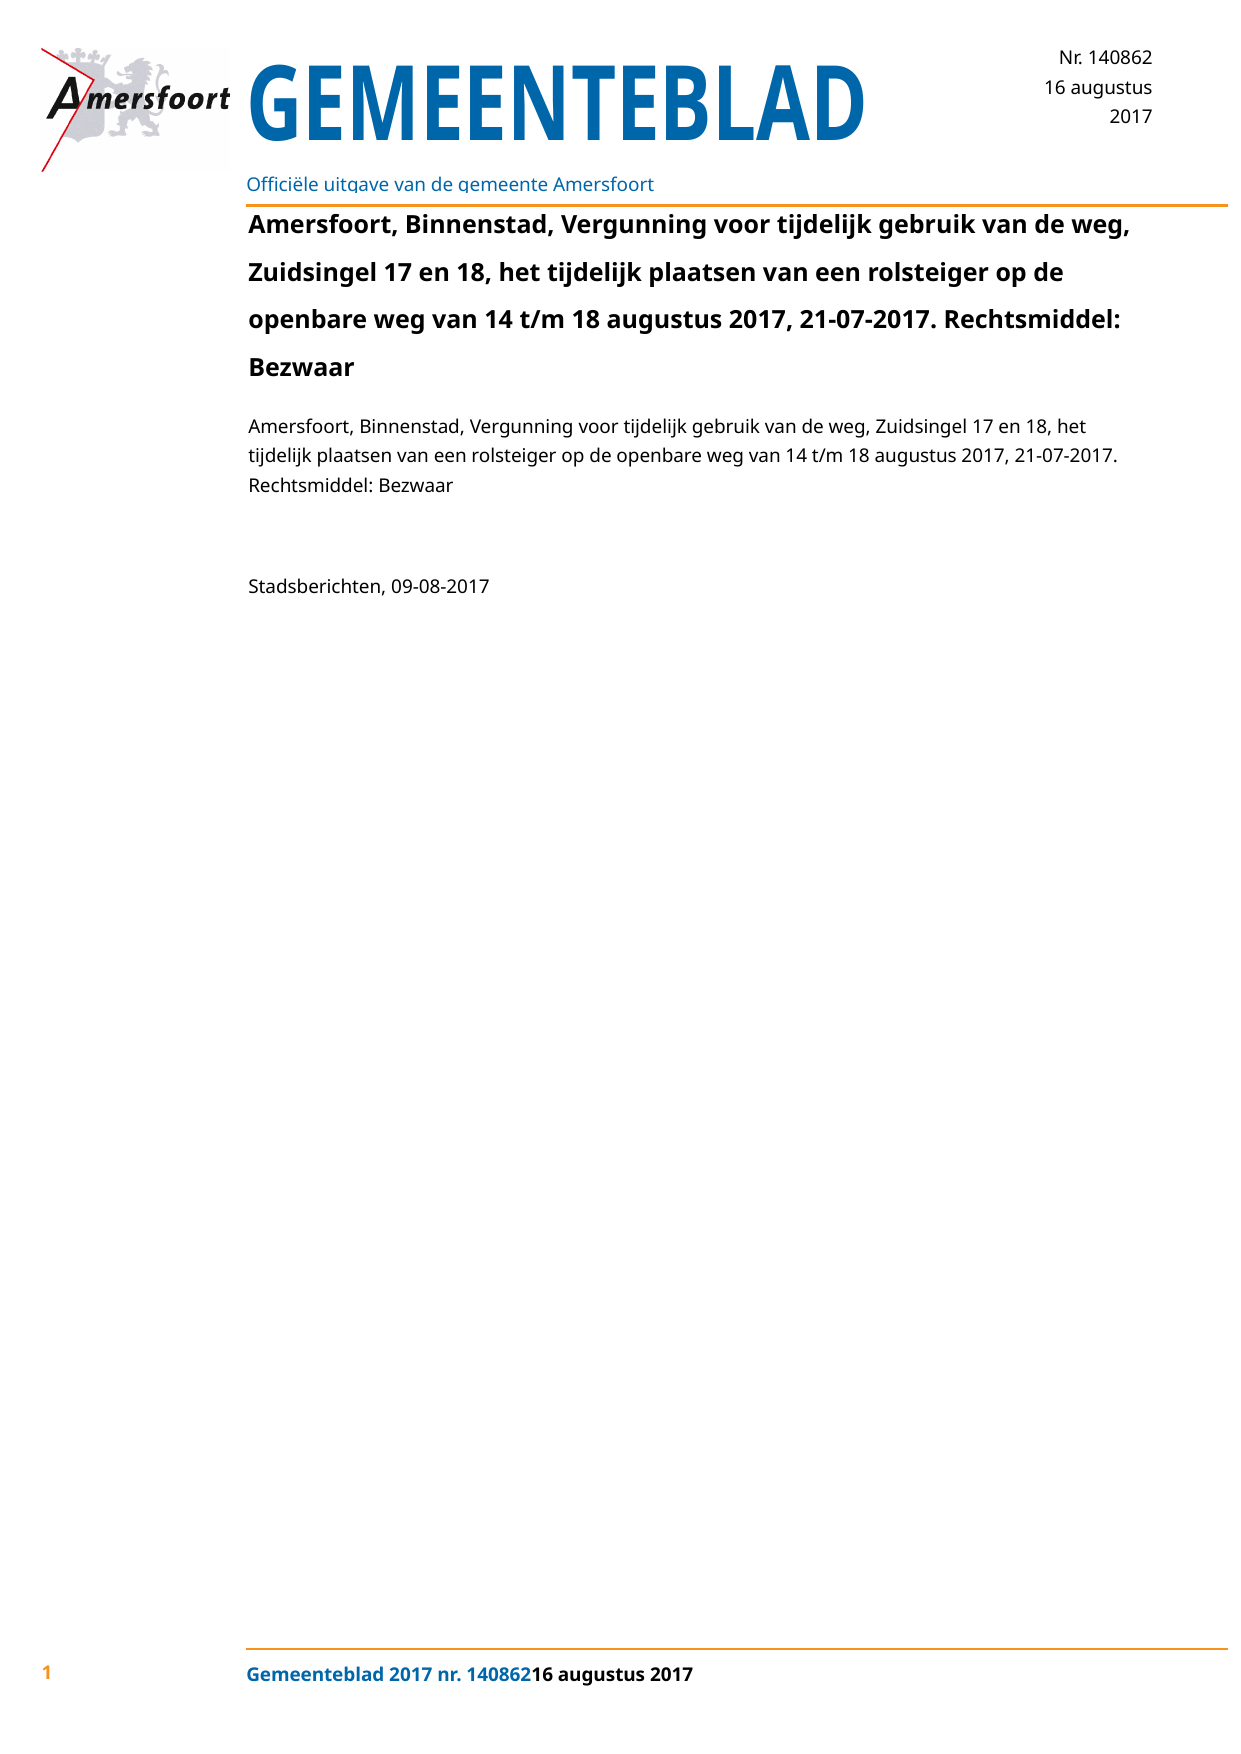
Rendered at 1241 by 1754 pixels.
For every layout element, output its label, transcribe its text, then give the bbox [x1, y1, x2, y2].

picture [41, 47, 231, 172]
text Amersfoort, Binnenstad, Vergunning voor tijdelijk gebruik van de weg, Zuidsingel 17 en 18, het tijdelijk plaatsen van een rolsteiger op de openbare weg van 14 t/m 18 augustus 2017, 21-07-2017. Rechtsmiddel: Bezwaar [248, 413, 1152, 498]
text Stadsberichten, 09-08-2017 [248, 573, 1152, 599]
text Amersfoort, Binnenstad, Vergunning voor tijdelijk gebruik van de weg, Zuidsingel 17 en 18, het tijdelijk plaatsen van een rolsteiger op de openbare weg van 14 t/m 18 augustus 2017, 21-07-2017. Rechtsmiddel: Bezwaar [248, 207, 1152, 384]
